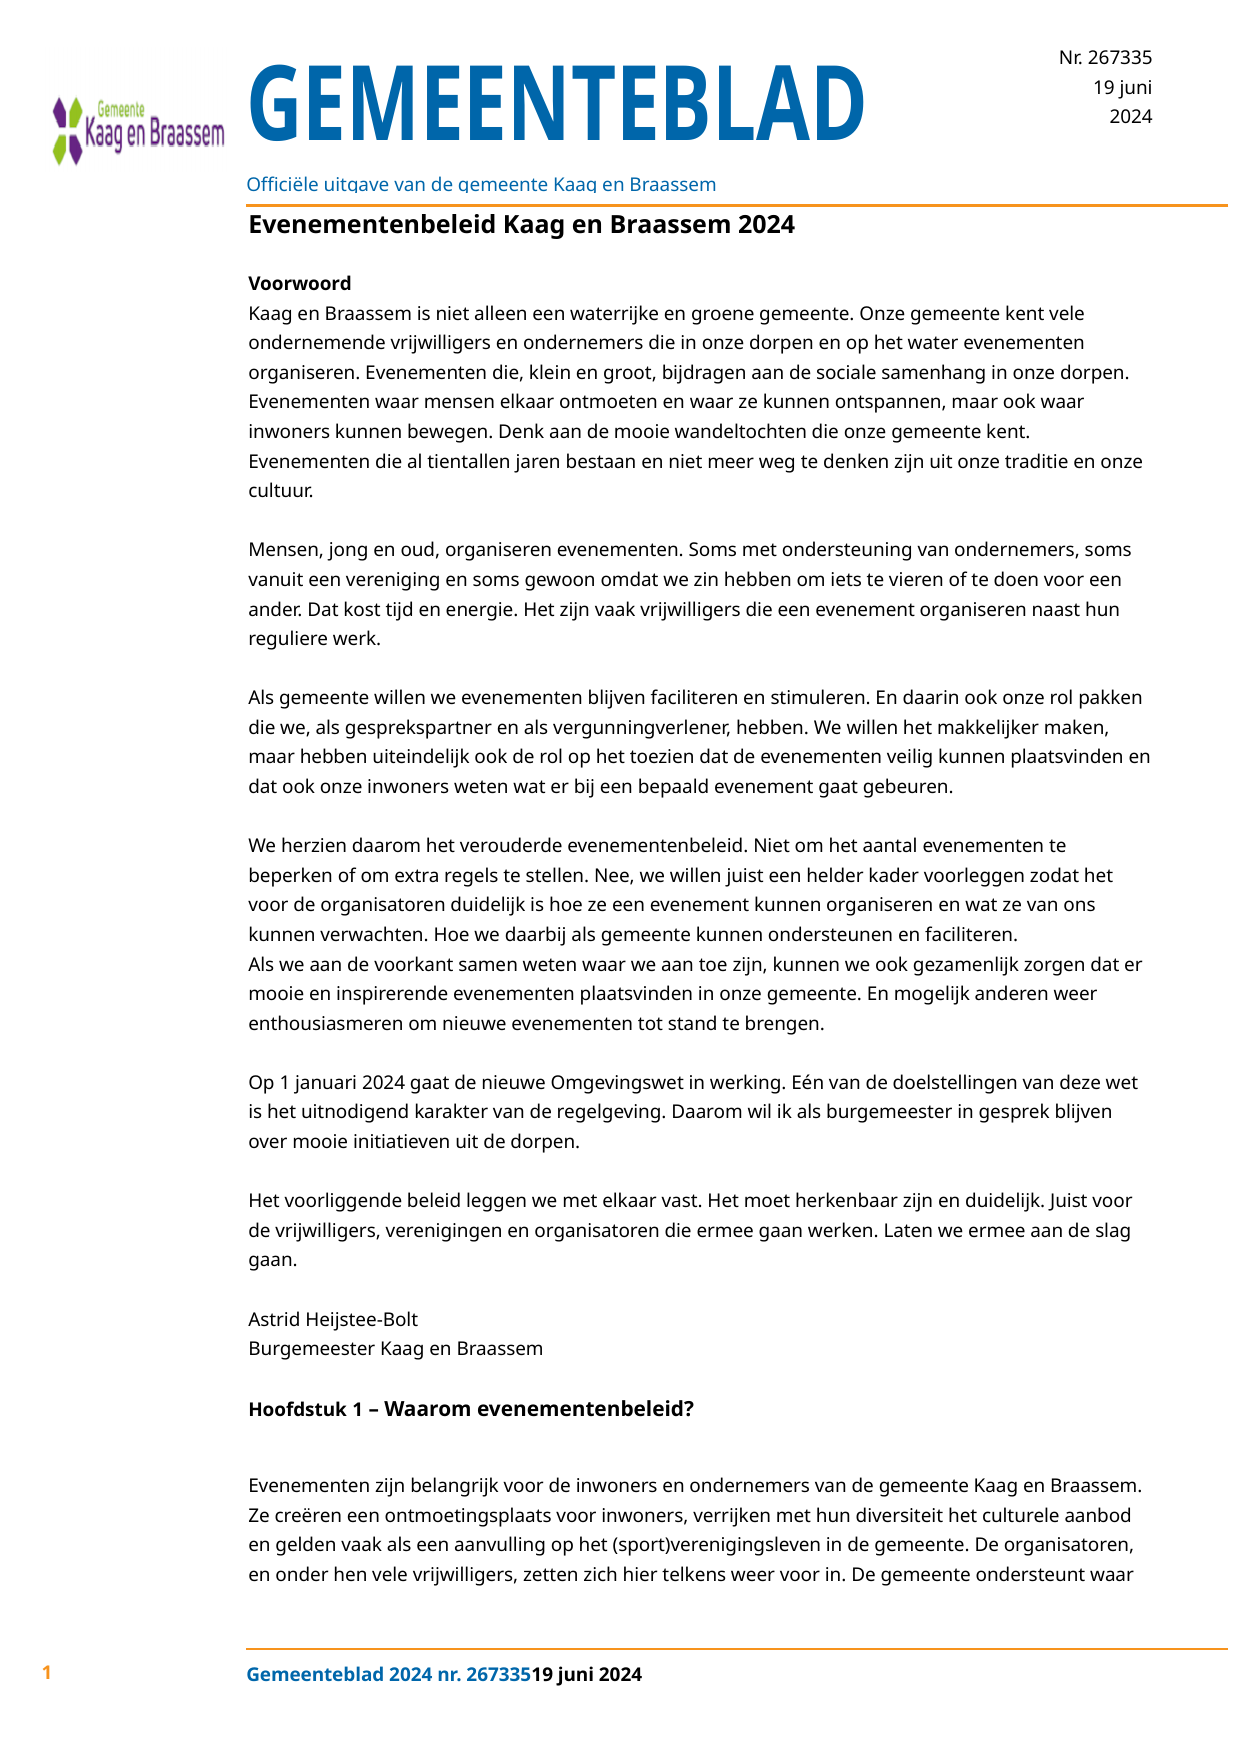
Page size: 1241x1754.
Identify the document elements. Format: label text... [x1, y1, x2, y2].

text Als we aan de voorkant samen weten waar we aan toe zijn, kunnen we ook gezamenlijk zorgen dat er mooie en inspirerende evenementen plaatsvinden in onze gemeente. En mogelijk anderen weer enthousiasmeren om nieuwe evenementen tot stand te brengen. [248, 951, 1152, 1036]
text We herzien daarom het verouderde evenementenbeleid. Niet om het aantal evenementen te beperken of om extra regels te stellen. Nee, we willen juist een helder kader voorleggen zodat het voor de organisatoren duidelijk is hoe ze een evenement kunnen organiseren en wat ze van ons kunnen verwachten. Hoe we daarbij als gemeente kunnen ondersteunen en faciliteren. [248, 832, 1152, 947]
text Als gemeente willen we evenementen blijven faciliteren en stimuleren. En daarin ook onze rol pakken die we, als gesprekspartner en als vergunningverlener, hebben. We willen het makkelijker maken, maar hebben uiteindelijk ook de rol op het toezien dat de evenementen veilig kunnen plaatsvinden en dat ook onze inwoners weten wat er bij een bepaald evenement gaat gebeuren. [248, 684, 1152, 799]
picture [41, 47, 231, 172]
text Kaag en Braassem is niet alleen een waterrijke en groene gemeente. Onze gemeente kent vele ondernemende vrijwilligers en ondernemers die in onze dorpen en op het water evenementen organiseren. Evenementen die, klein en groot, bijdragen aan de sociale samenhang in onze dorpen. Evenementen waar mensen elkaar ontmoeten en waar ze kunnen ontspannen, maar ook waar inwoners kunnen bewegen. Denk aan de mooie wandeltochten die onze gemeente kent. Evenementen die al tientallen jaren bestaan en niet meer weg te denken zijn uit onze traditie en onze cultuur. [248, 300, 1152, 503]
text Evenementenbeleid Kaag en Braassem 2024 [248, 207, 1152, 241]
text Burgemeester Kaag en Braassem [248, 1335, 1152, 1361]
text Hoofdstuk 1 – Waarom evenementenbeleid? [248, 1394, 1152, 1423]
text Evenementen zijn belangrijk voor de inwoners en ondernemers van de gemeente Kaag en Braassem. Ze creëren een ontmoetingsplaats voor inwoners, verrijken met hun diversiteit het culturele aanbod en gelden vaak als een aanvulling op het (sport)verenigingsleven in de gemeente. De organisatoren, en onder hen vele vrijwilligers, zetten zich hier telkens weer voor in. De gemeente ondersteunt waar [248, 1472, 1152, 1587]
text Het voorliggende beleid leggen we met elkaar vast. Het moet herkenbaar zijn en duidelijk. Juist voor de vrijwilligers, verenigingen en organisatoren die ermee gaan werken. Laten we ermee aan de slag gaan. [248, 1187, 1152, 1272]
text Op 1 januari 2024 gaat de nieuwe Omgevingswet in werking. Eén van de doelstellingen van deze wet is het uitnodigend karakter van de regelgeving. Daarom wil ik als burgemeester in gesprek blijven over mooie initiatieven uit de dorpen. [248, 1069, 1152, 1154]
text Astrid Heijstee-Bolt [248, 1306, 1152, 1331]
text Voorwoord [248, 270, 1152, 296]
text Mensen, jong en oud, organiseren evenementen. Soms met ondersteuning van ondernemers, soms vanuit een vereniging en soms gewoon omdat we zin hebben om iets te vieren of te doen voor een ander. Dat kost tijd en energie. Het zijn vaak vrijwilligers die een evenement organiseren naast hun reguliere werk. [248, 537, 1152, 651]
